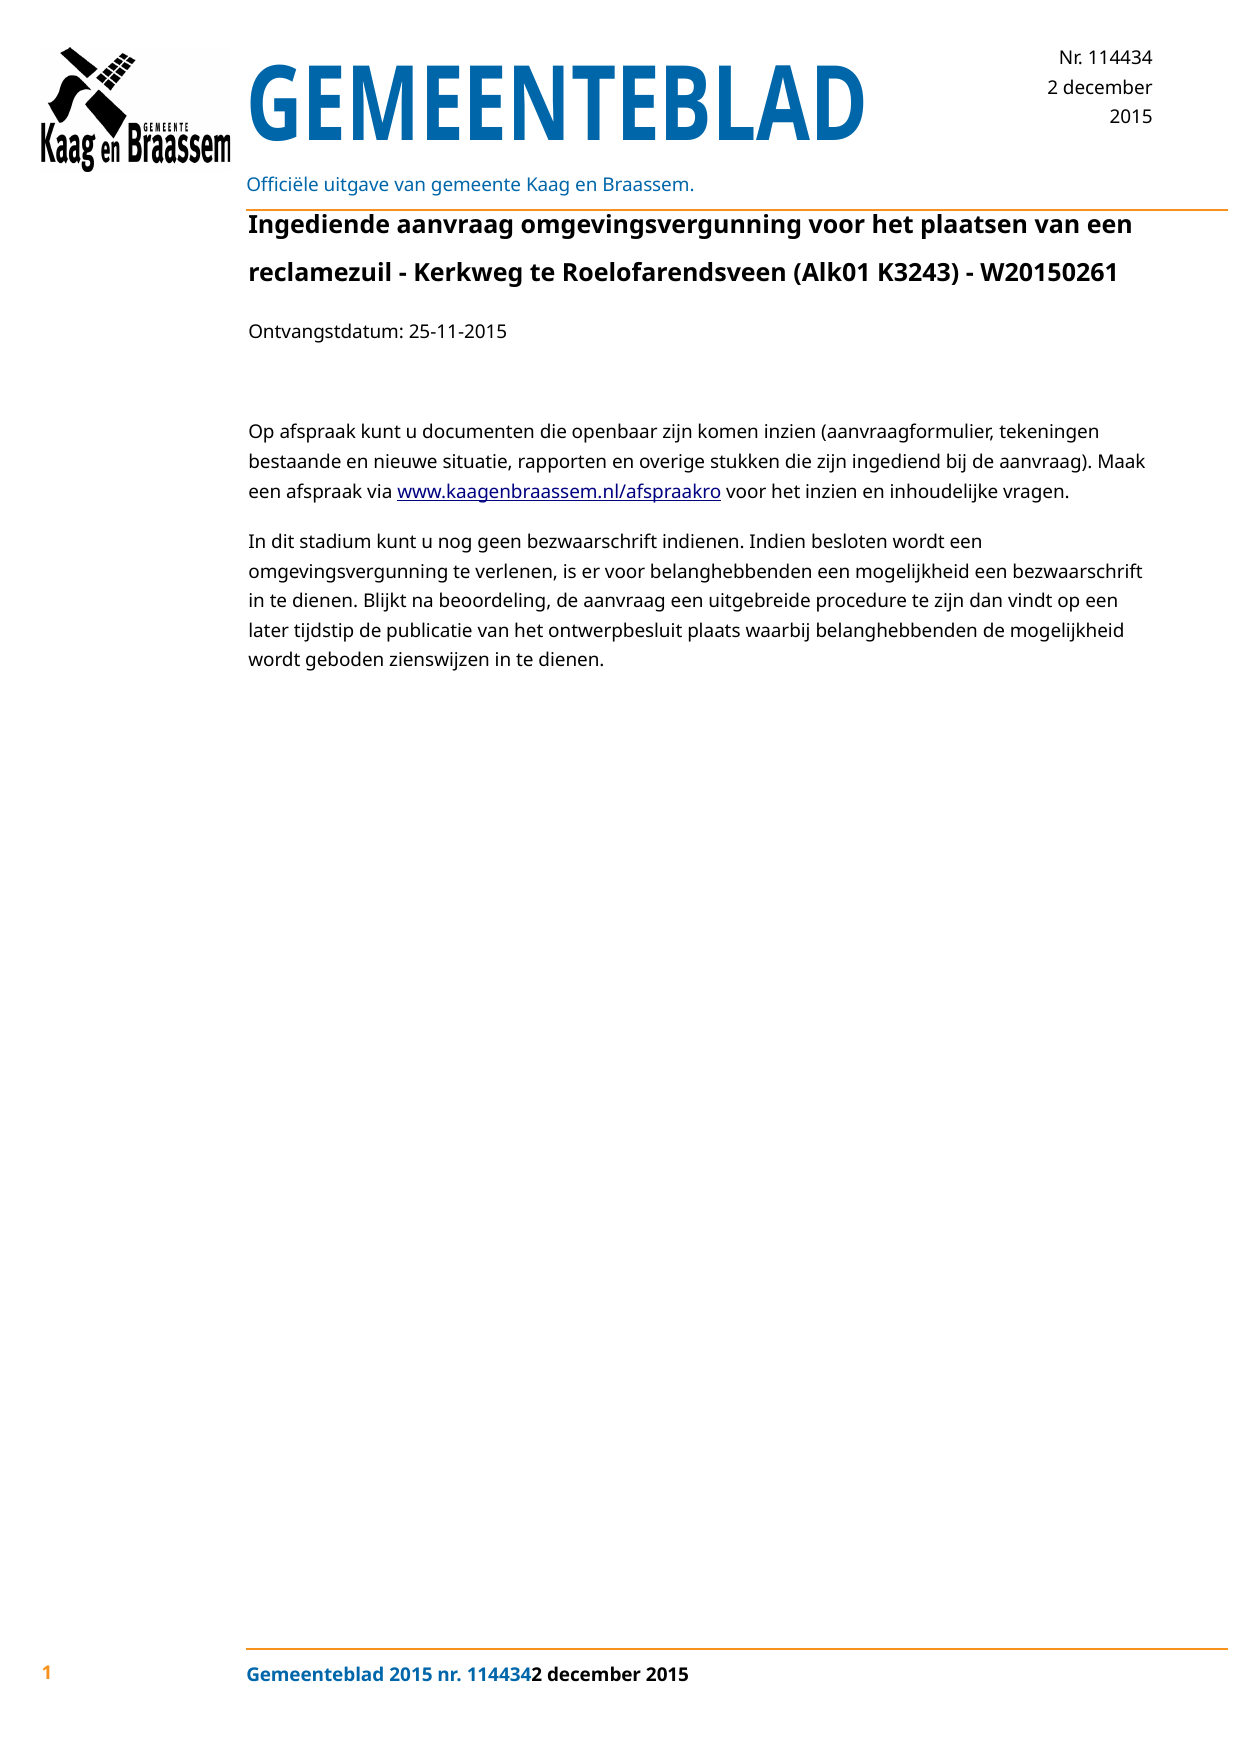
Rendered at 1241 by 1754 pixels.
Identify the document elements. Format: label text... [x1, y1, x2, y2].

text Op afspraak kunt u documenten die openbaar zijn komen inzien (aanvraagformulier, tekeningen bestaande en nieuwe situatie, rapporten en overige stukken die zijn ingediend bij de aanvraag). Maak een afspraak via www.kaagenbraassem.nl/afspraakro voor het inzien en inhoudelijke vragen. [248, 419, 1152, 504]
picture [41, 47, 231, 172]
text Ingediende aanvraag omgevingsvergunning voor het plaatsen van een reclamezuil - Kerkweg te Roelofarendsveen (Alk01 K3243) - W20150261 [248, 211, 1152, 288]
text In dit stadium kunt u nog geen bezwaarschrift indienen. Indien besloten wordt een omgevingsvergunning te verlenen, is er voor belanghebbenden een mogelijkheid een bezwaarschrift in te dienen. Blijkt na beoordeling, de aanvraag een uitgebreide procedure te zijn dan vindt op een later tijdstip de publicatie van het ontwerpbesluit plaats waarbij belanghebbenden de mogelijkheid wordt geboden zienswijzen in te dienen. [248, 528, 1152, 672]
text Ontvangstdatum: 25-11-2015 [248, 318, 1152, 344]
